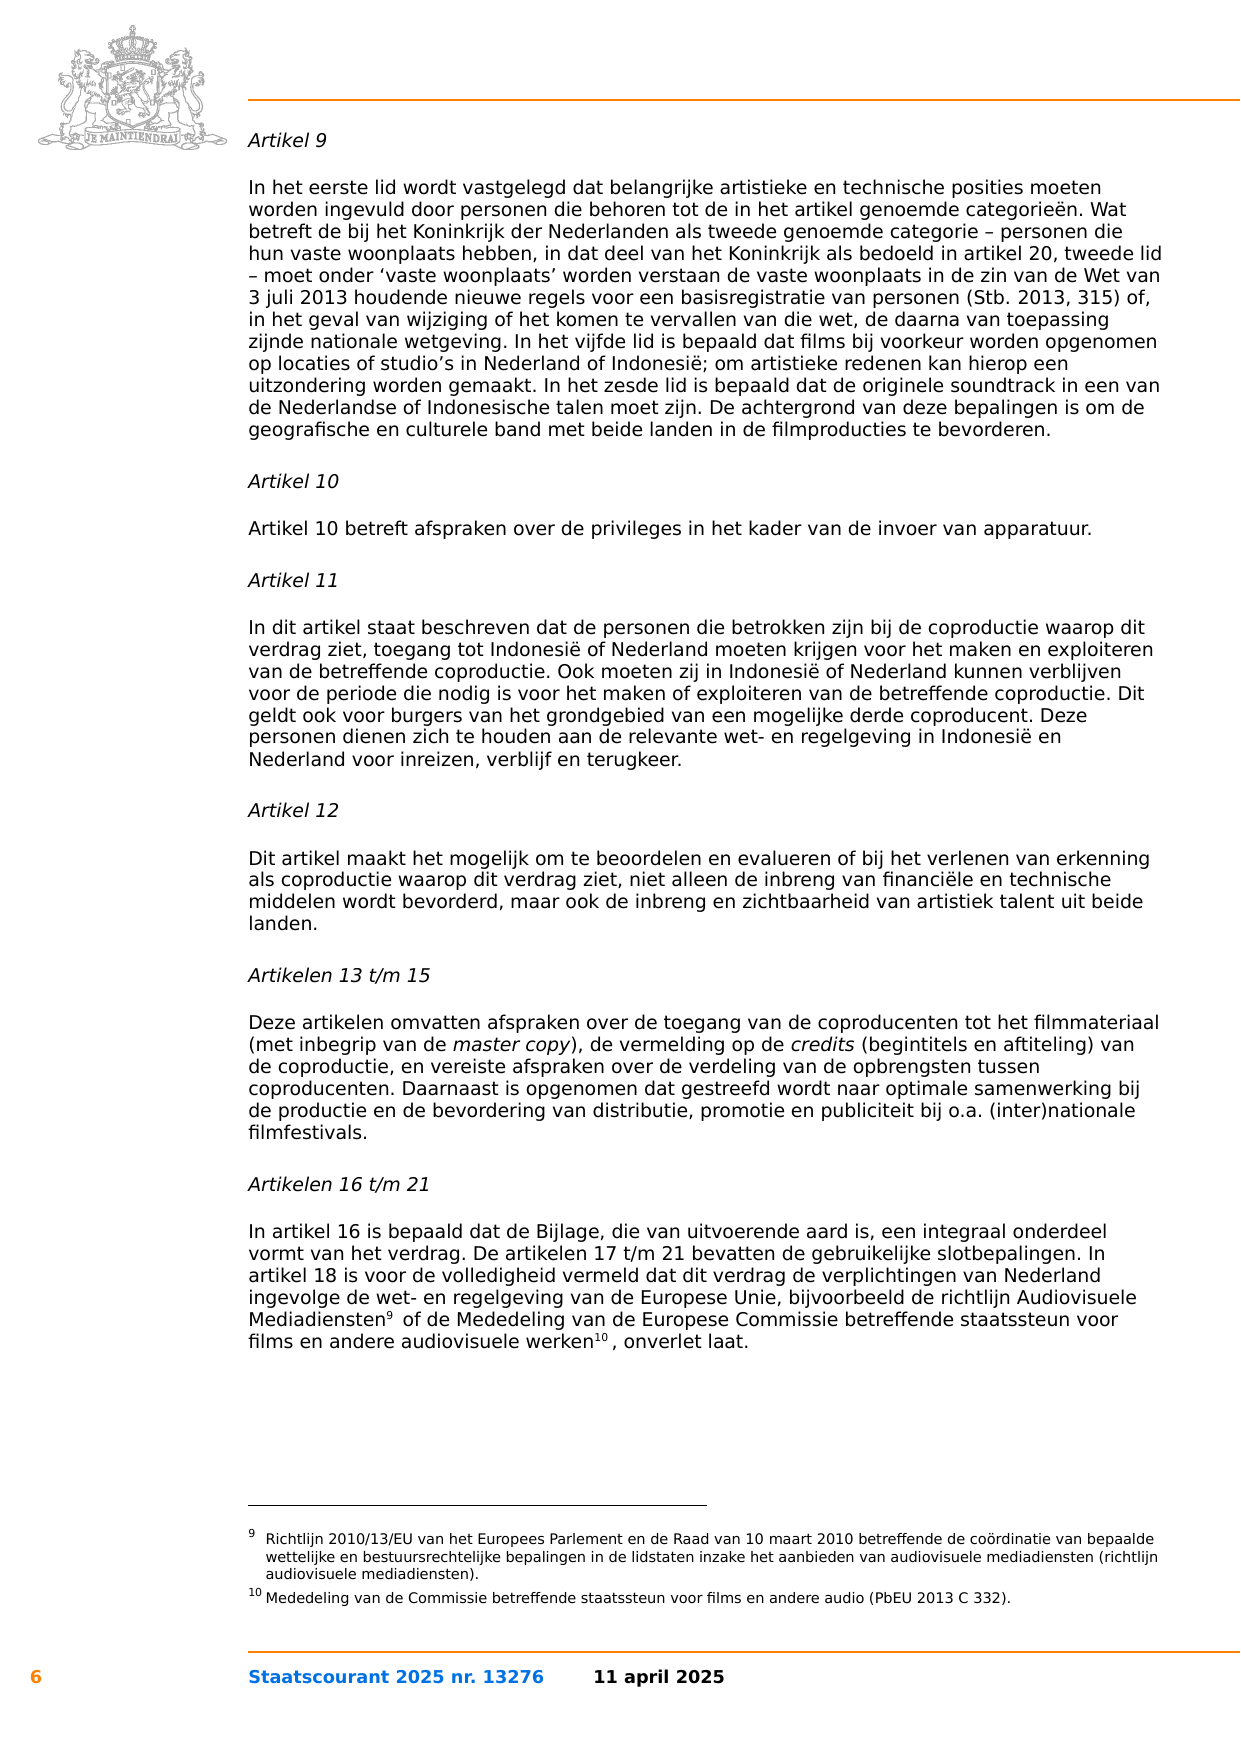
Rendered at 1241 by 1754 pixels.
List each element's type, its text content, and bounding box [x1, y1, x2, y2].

text Artikel 10 betreft afspraken over de privileges in het kader van de invoer van apparatuur. [248, 518, 1163, 539]
subtitle Artikelen 16 t/m 21 [248, 1174, 1163, 1196]
subtitle Artikelen 13 t/m 15 [248, 965, 1163, 987]
text In artikel 16 is bepaald dat de Bijlage, die van uitvoerende aard is, een integraal onderdeel vormt van het verdrag. De artikelen 17 t/m 21 bevatten de gebruikelijke slotbepalingen. In artikel 18 is voor de volledigheid vermeld dat dit verdrag de verplichtingen van Nederland ingevolge de wet- en regelgeving van de Europese Unie, bijvoorbeeld de richtlijn Audiovisuele Mediadiensten of de Mededeling van de Europese Commissie betreffende staatssteun voor films en andere audiovisuele werken, onverlet laat. [248, 1221, 1163, 1353]
subtitle Artikel 10 [248, 471, 1163, 493]
subtitle Artikel 12 [248, 800, 1163, 822]
subtitle Artikel 11 [248, 569, 1163, 592]
text Deze artikelen omvatten afspraken over de toegang van de coproducenten tot het filmmateriaal (met inbegrip van de master copy), de vermelding op de credits (begintitels en aftiteling) van de coproductie, en vereiste afspraken over de verdeling van de opbrengsten tussen coproducenten. Daarnaast is opgenomen dat gestreefd wordt naar optimale samenwerking bij de productie en de bevordering van distributie, promotie en publiciteit bij o.a. (inter)nationale filmfestivals. [248, 1012, 1163, 1144]
text In het eerste lid wordt vastgelegd dat belangrijke artistieke en technische posities moeten worden ingevuld door personen die behoren tot de in het artikel genoemde categorieën. Wat betreft de bij het Koninkrijk der Nederlanden als tweede genoemde categorie – personen die hun vaste woonplaats hebben, in dat deel van het Koninkrijk als bedoeld in artikel 20, tweede lid – moet onder ‘vaste woonplaats’ worden verstaan de vaste woonplaats in de zin van de Wet van 3 juli 2013 houdende nieuwe regels voor een basisregistratie van personen (Stb. 2013, 315) of, in het geval van wijziging of het komen te vervallen van die wet, de daarna van toepassing zijnde nationale wetgeving. In het vijfde lid is bepaald dat films bij voorkeur worden opgenomen op locaties of studio’s in Nederland of Indonesië; om artistieke redenen kan hierop een uitzondering worden gemaakt. In het zesde lid is bepaald dat de originele soundtrack in een van de Nederlandse of Indonesische talen moet zijn. De achtergrond van deze bepalingen is om de geografische en culturele band met beide landen in de filmproducties te bevorderen. [248, 177, 1163, 441]
text Richtlijn 2010/13/EU van het Europees Parlement en de Raad van 10 maart 2010 betreffende de coördinatie van bepaalde wettelijke en bestuursrechtelijke bepalingen in de lidstaten inzake het aanbieden van audiovisuele mediadiensten (richtlijn audiovisuele mediadiensten). [248, 1527, 1163, 1583]
subtitle Artikel 9 [248, 130, 1163, 152]
text In dit artikel staat beschreven dat de personen die betrokken zijn bij de coproductie waarop dit verdrag ziet, toegang tot Indonesië of Nederland moeten krijgen voor het maken en exploiteren van de betreffende coproductie. Ook moeten zij in Indonesië of Nederland kunnen verblijven voor de periode die nodig is voor het maken of exploiteren van de betreffende coproductie. Dit geldt ook voor burgers van het grondgebied van een mogelijke derde coproducent. Deze personen dienen zich te houden aan de relevante wet- en regelgeving in Indonesië en Nederland voor inreizen, verblijf en terugkeer. [248, 617, 1163, 770]
text Dit artikel maakt het mogelijk om te beoordelen en evalueren of bij het verlenen van erkenning als coproductie waarop dit verdrag ziet, niet alleen de inbreng van financiële en technische middelen wordt bevorderd, maar ook de inbreng en zichtbaarheid van artistiek talent uit beide landen. [248, 847, 1163, 935]
picture [38, 25, 227, 150]
text Mededeling van de Commissie betreffende staatssteun voor films en andere audio (PbEU 2013 C 332). [248, 1586, 1163, 1608]
